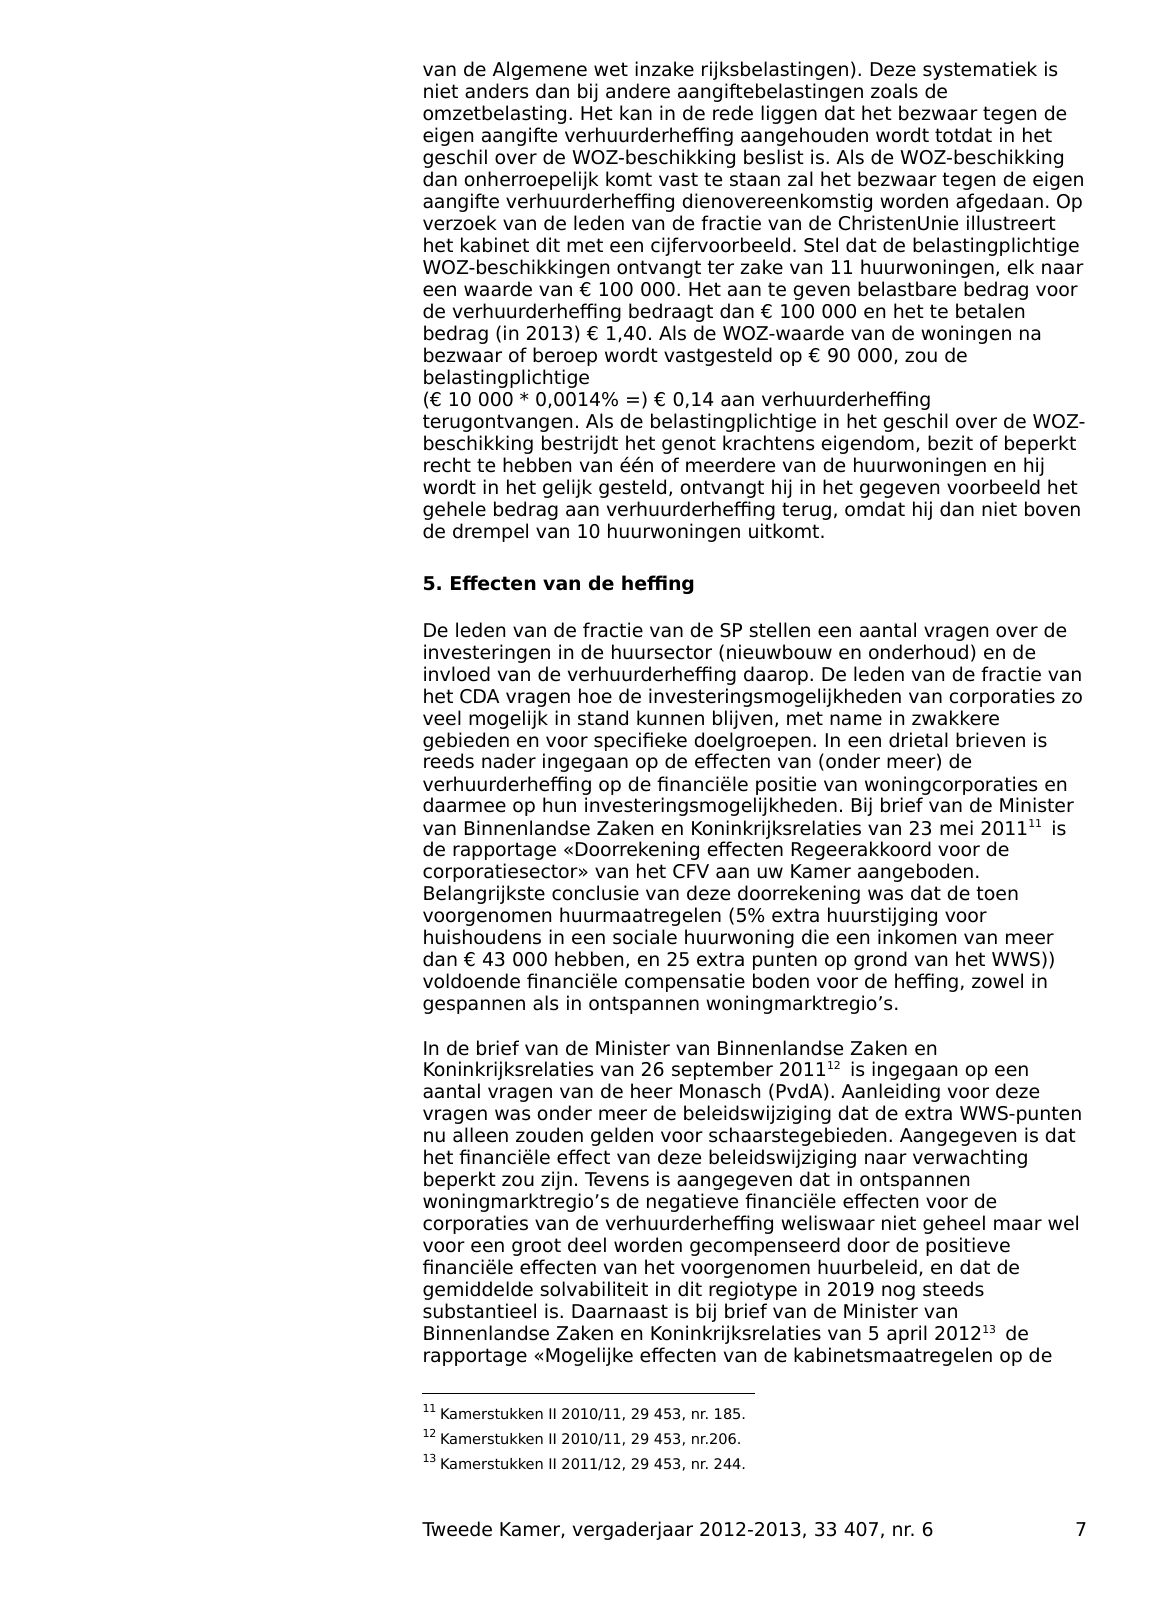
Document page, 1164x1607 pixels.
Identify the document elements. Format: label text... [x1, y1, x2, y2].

text van de Algemene wet inzake rijksbelastingen). Deze systematiek is niet anders dan bij andere aangiftebelastingen zoals de omzetbelasting. Het kan in de rede liggen dat het bezwaar tegen de eigen aangifte verhuurderheffing aangehouden wordt totdat in het geschil over de WOZ-beschikking beslist is. Als de WOZ-beschikking dan onherroepelijk komt vast te staan zal het bezwaar tegen de eigen aangifte verhuurderheffing dienovereenkomstig worden afgedaan. Op verzoek van de leden van de fractie van de ChristenUnie illustreert het kabinet dit met een cijfervoorbeeld. Stel dat de belastingplichtige WOZ-beschikkingen ontvangt ter zake van 11 huurwoningen, elk naar een waarde van € 100 000. Het aan te geven belastbare bedrag voor de verhuurderheffing bedraagt dan € 100 000 en het te betalen bedrag (in 2013) € 1,40. Als de WOZ-waarde van de woningen na bezwaar of beroep wordt vastgesteld op € 90 000, zou de belastingplichtige [422, 59, 1087, 389]
text (€ 10 000 * 0,0014% =) € 0,14 aan verhuurderheffing terugontvangen. Als de belastingplichtige in het geschil over de WOZ-beschikking bestrijdt het genot krachtens eigendom, bezit of beperkt recht te hebben van één of meerdere van de huurwoningen en hij wordt in het gelijk gesteld, ontvangt hij in het gegeven voorbeeld het gehele bedrag aan verhuurderheffing terug, omdat hij dan niet boven de drempel van 10 huurwoningen uitkomt. [422, 389, 1087, 543]
text Kamerstukken II 2010/11, 29 453, nr. 185. [422, 1402, 1087, 1424]
text Kamerstukken II 2010/11, 29 453, nr.206. [422, 1427, 1087, 1449]
text Kamerstukken II 2011/12, 29 453, nr. 244. [422, 1452, 1087, 1474]
text De leden van de fractie van de SP stellen een aantal vragen over de investeringen in de huursector (nieuwbouw en onderhoud) en de invloed van de verhuurderheffing daarop. De leden van de fractie van het CDA vragen hoe de investeringsmogelijkheden van corporaties zo veel mogelijk in stand kunnen blijven, met name in zwakkere gebieden en voor specifieke doelgroepen. In een drietal brieven is reeds nader ingegaan op de effecten van (onder meer) de verhuurderheffing op de financiële positie van woningcorporaties en daarmee op hun investeringsmogelijkheden. Bij brief van de Minister van Binnenlandse Zaken en Koninkrijksrelaties van 23 mei 2011 is de rapportage «Doorrekening effecten Regeerakkoord voor de corporatiesector» van het CFV aan uw Kamer aangeboden. Belangrijkste conclusie van deze doorrekening was dat de toen voorgenomen huurmaatregelen (5% extra huurstijging voor huishoudens in een sociale huurwoning die een inkomen van meer dan € 43 000 hebben, en 25 extra punten op grond van het WWS)) voldoende financiële compensatie boden voor de heffing, zowel in gespannen als in ontspannen woningmarktregio’s. [422, 619, 1087, 1015]
subtitle 5. Effecten van de heffing [422, 573, 1087, 594]
text In de brief van de Minister van Binnenlandse Zaken en Koninkrijksrelaties van 26 september 2011 is ingegaan op een aantal vragen van de heer Monasch (PvdA). Aanleiding voor deze vragen was onder meer de beleidswijziging dat de extra WWS-punten nu alleen zouden gelden voor schaarstegebieden. Aangegeven is dat het financiële effect van deze beleidswijziging naar verwachting beperkt zou zijn. Tevens is aangegeven dat in ontspannen woningmarktregio’s de negatieve financiële effecten voor de corporaties van de verhuurderheffing weliswaar niet geheel maar wel voor een groot deel worden gecompenseerd door de positieve financiële effecten van het voorgenomen huurbeleid, en dat de gemiddelde solvabiliteit in dit regiotype in 2019 nog steeds substantieel is. Daarnaast is bij brief van de Minister van Binnenlandse Zaken en Koninkrijksrelaties van 5 april 2012 de rapportage «Mogelijke effecten van de kabinetsmaatregelen op de [422, 1037, 1087, 1367]
